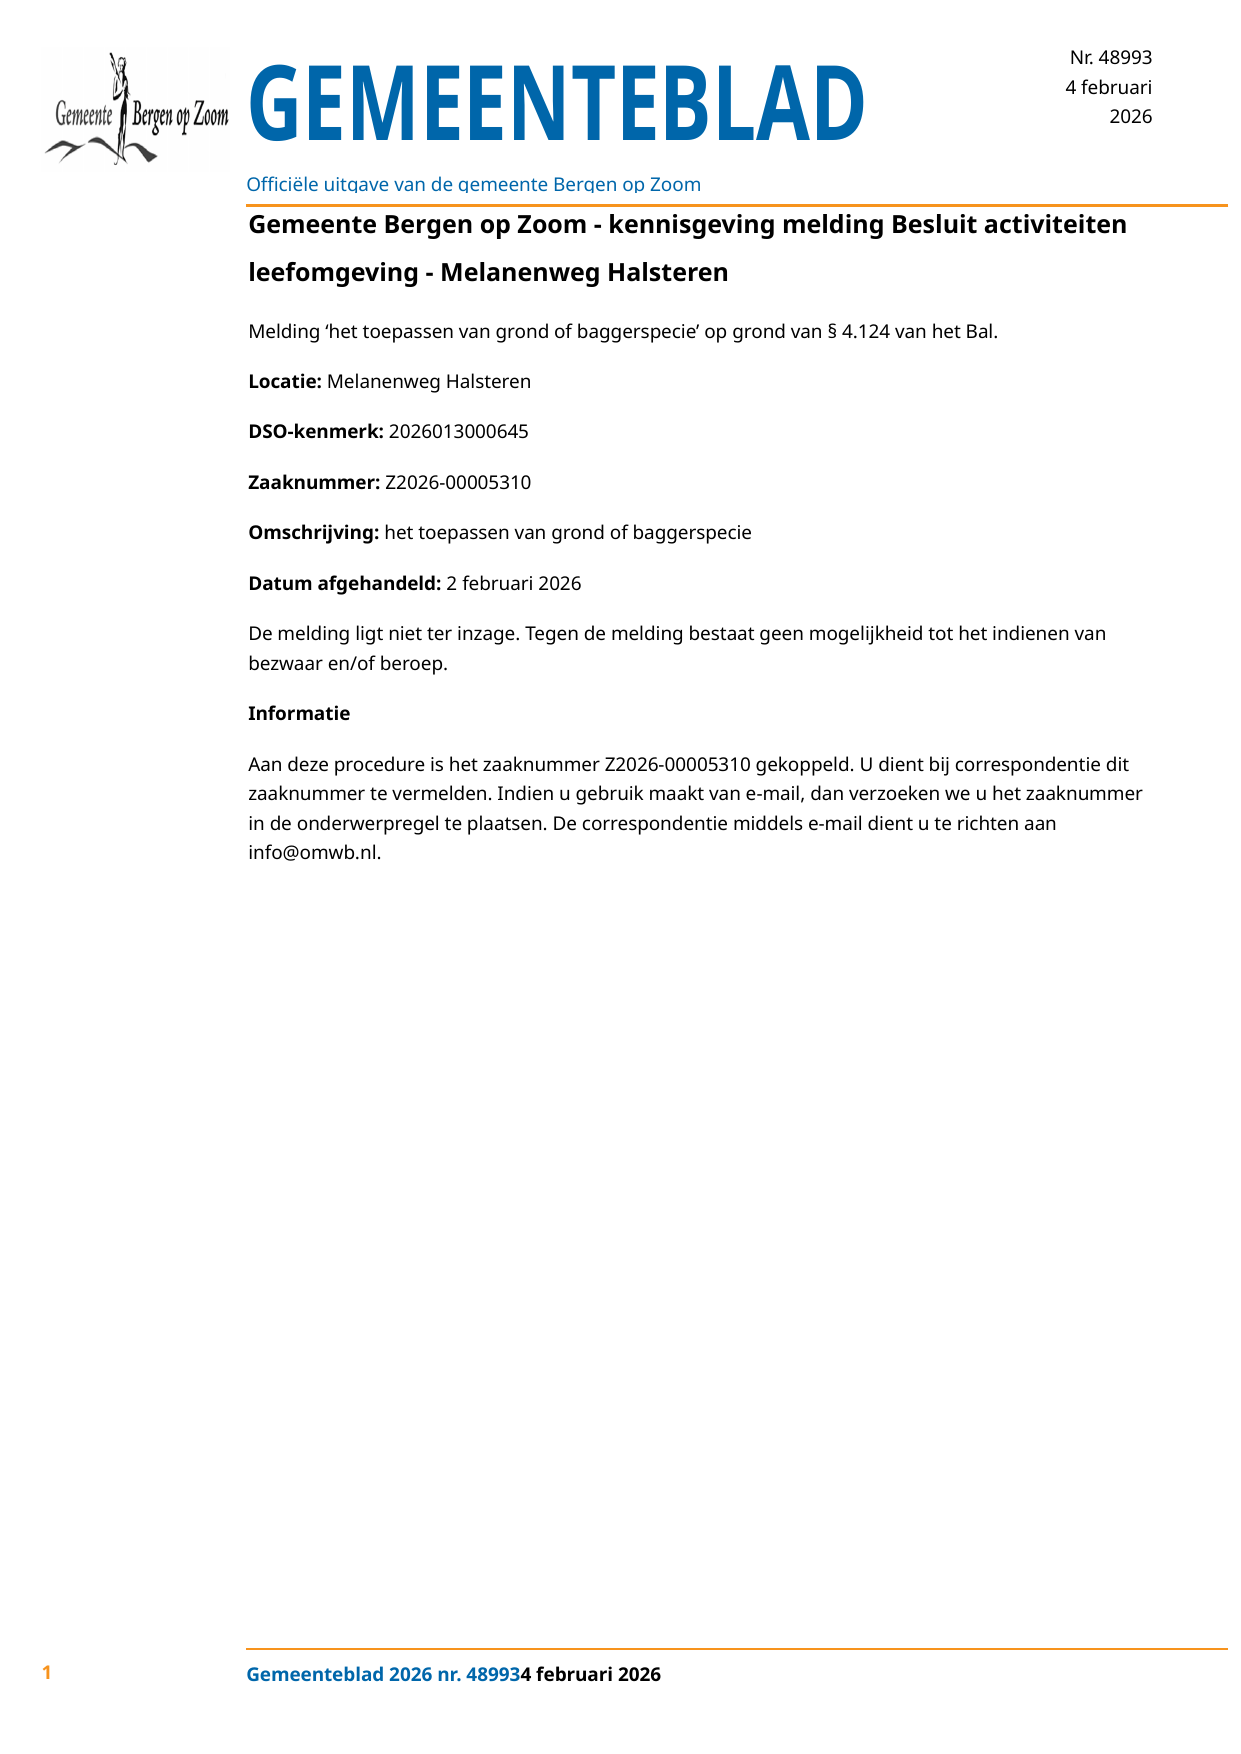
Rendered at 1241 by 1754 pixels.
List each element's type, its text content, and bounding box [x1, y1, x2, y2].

text DSO-kenmerk: 2026013000645 [248, 419, 1152, 444]
text Melding ‘het toepassen van grond of baggerspecie’ op grond van § 4.124 van het Bal. [248, 318, 1152, 344]
text Omschrijving: het toepassen van grond of baggerspecie [248, 519, 1152, 545]
text Aan deze procedure is het zaaknummer Z2026-00005310 gekoppeld. U dient bij correspondentie dit zaaknummer te vermelden. Indien u gebruik maakt van e-mail, dan verzoeken we u het zaaknummer in de onderwerpregel te plaatsen. De correspondentie middels e-mail dient u te richten aan info@omwb.nl. [248, 751, 1152, 865]
text Datum afgehandeld: 2 februari 2026 [248, 570, 1152, 596]
text Locatie: Melanenweg Halsteren [248, 368, 1152, 394]
text De melding ligt niet ter inzage. Tegen de melding bestaat geen mogelijkheid tot het indienen van bezwaar en/of beroep. [248, 620, 1152, 676]
picture [41, 47, 231, 172]
text Gemeente Bergen op Zoom - kennisgeving melding Besluit activiteiten leefomgeving - Melanenweg Halsteren [248, 207, 1152, 288]
text Informatie [248, 700, 1152, 726]
text Zaaknummer: Z2026-00005310 [248, 469, 1152, 495]
